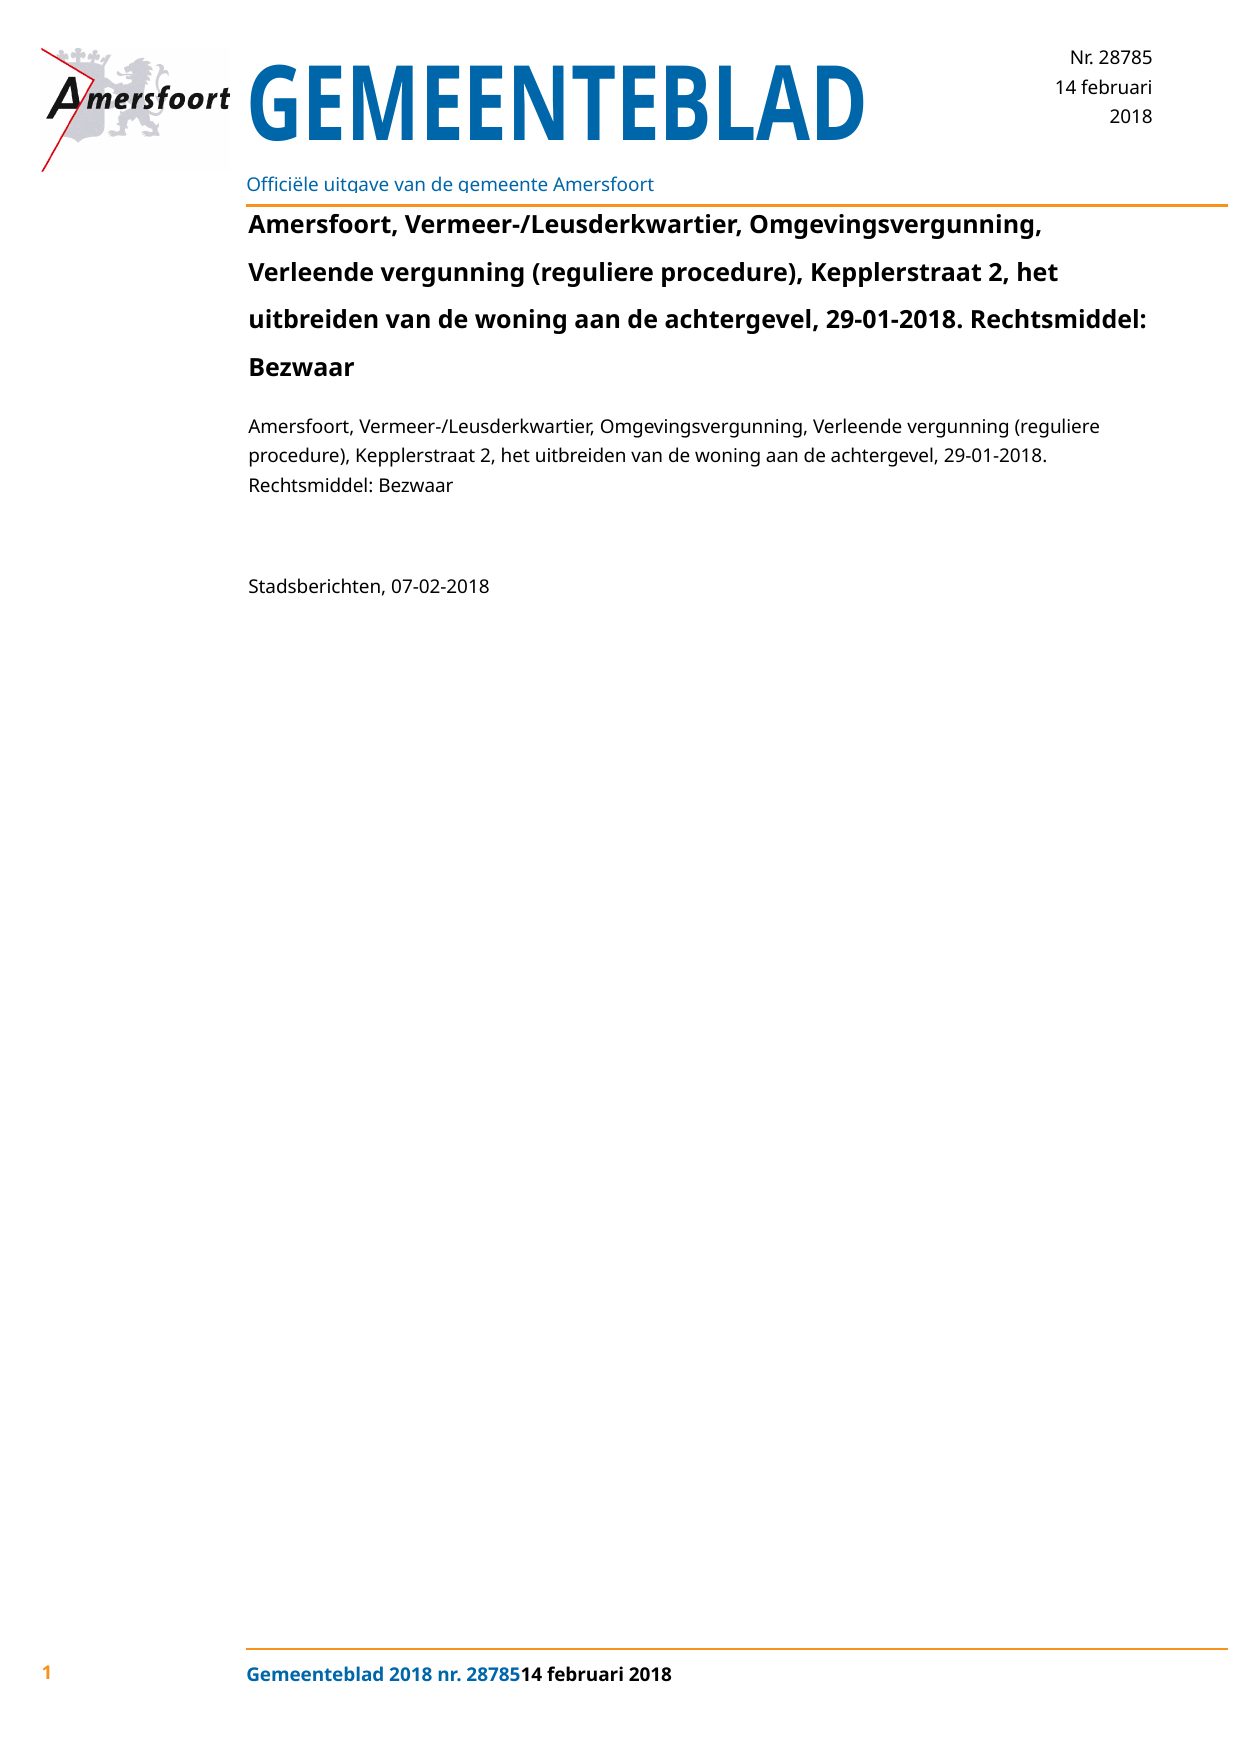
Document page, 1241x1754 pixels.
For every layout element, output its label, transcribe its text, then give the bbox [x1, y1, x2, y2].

text Amersfoort, Vermeer-/Leusderkwartier, Omgevingsvergunning, Verleende vergunning (reguliere procedure), Kepplerstraat 2, het uitbreiden van de woning aan de achtergevel, 29-01-2018. Rechtsmiddel: Bezwaar [248, 413, 1152, 498]
picture [41, 47, 231, 172]
text Stadsberichten, 07-02-2018 [248, 573, 1152, 599]
text Amersfoort, Vermeer-/Leusderkwartier, Omgevingsvergunning, Verleende vergunning (reguliere procedure), Kepplerstraat 2, het uitbreiden van de woning aan de achtergevel, 29-01-2018. Rechtsmiddel: Bezwaar [248, 207, 1152, 384]
